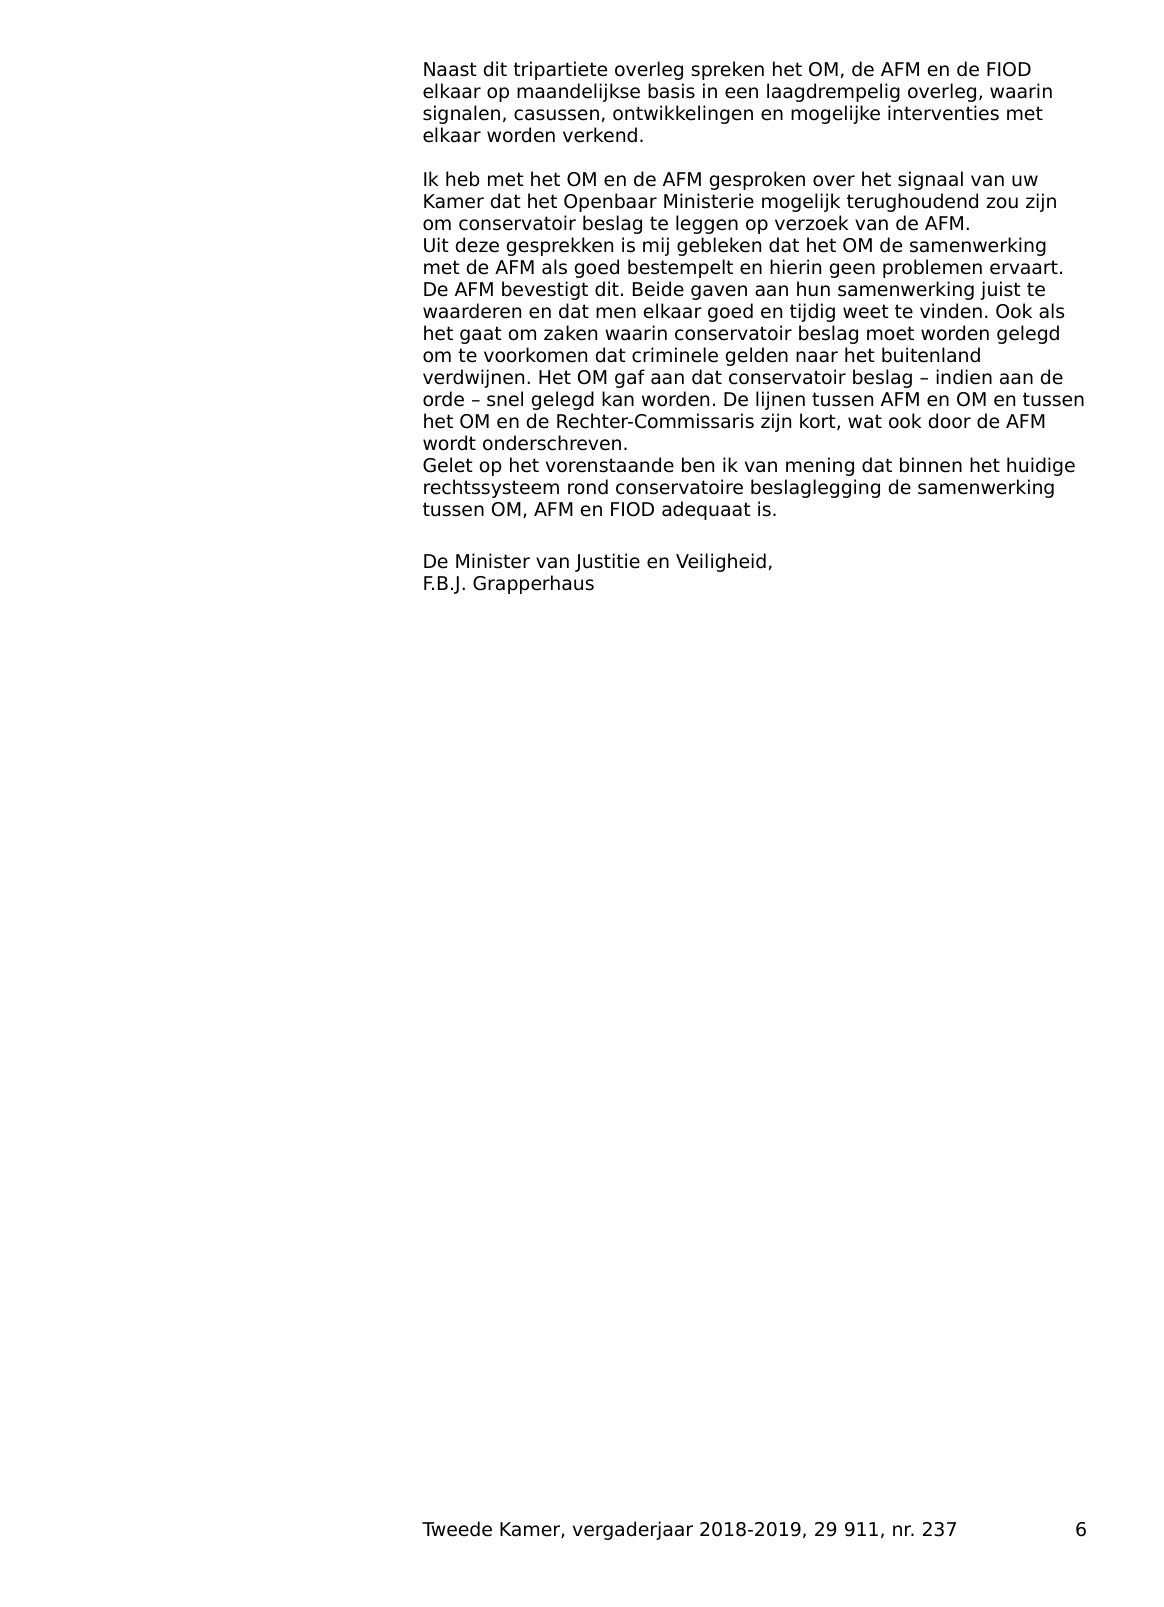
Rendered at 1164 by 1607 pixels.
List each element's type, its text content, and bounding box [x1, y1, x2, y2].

text De Minister van Justitie en Veiligheid, F.B.J. Grapperhaus [422, 551, 1087, 595]
text Uit deze gesprekken is mij gebleken dat het OM de samenwerking met de AFM als goed bestempelt en hierin geen problemen ervaart. De AFM bevestigt dit. Beide gaven aan hun samenwerking juist te waarderen en dat men elkaar goed en tijdig weet te vinden. Ook als het gaat om zaken waarin conservatoir beslag moet worden gelegd om te voorkomen dat criminele gelden naar het buitenland verdwijnen. Het OM gaf aan dat conservatoir beslag – indien aan de orde – snel gelegd kan worden. De lijnen tussen AFM en OM en tussen het OM en de Rechter-Commissaris zijn kort, wat ook door de AFM wordt onderschreven. [422, 235, 1087, 455]
text Gelet op het vorenstaande ben ik van mening dat binnen het huidige rechtssysteem rond conservatoire beslaglegging de samenwerking tussen OM, AFM en FIOD adequaat is. [422, 455, 1087, 521]
text Ik heb met het OM en de AFM gesproken over het signaal van uw Kamer dat het Openbaar Ministerie mogelijk terughoudend zou zijn om conservatoir beslag te leggen op verzoek van de AFM. [422, 169, 1087, 235]
text Naast dit tripartiete overleg spreken het OM, de AFM en de FIOD elkaar op maandelijkse basis in een laagdrempelig overleg, waarin signalen, casussen, ontwikkelingen en mogelijke interventies met elkaar worden verkend. [422, 59, 1087, 147]
